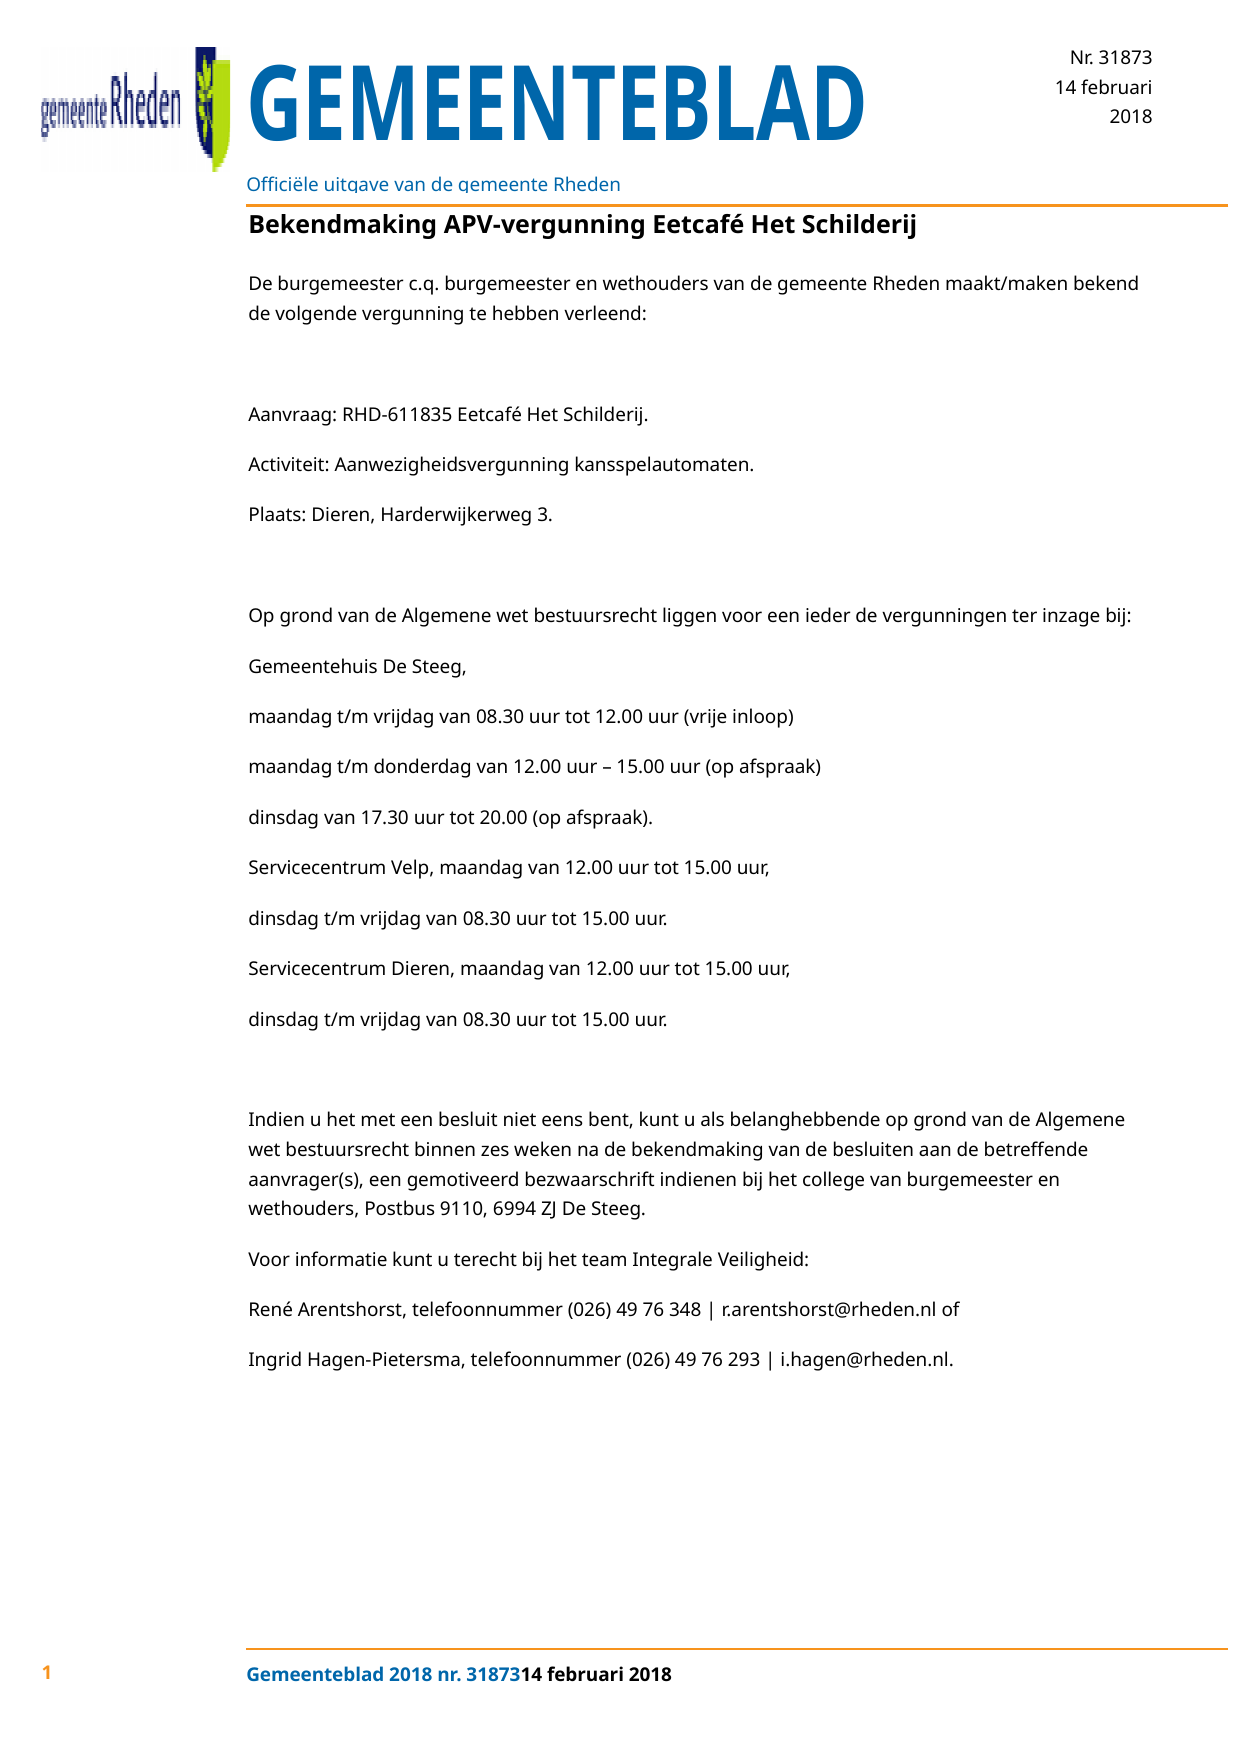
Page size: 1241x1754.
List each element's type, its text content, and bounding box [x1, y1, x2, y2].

text Ingrid Hagen-Pietersma, telefoonnummer (026) 49 76 293 | i.hagen@rheden.nl. [248, 1347, 1152, 1372]
text maandag t/m vrijdag van 08.30 uur tot 12.00 uur (vrije inloop) [248, 703, 1152, 729]
text maandag t/m donderdag van 12.00 uur – 15.00 uur (op afspraak) [248, 754, 1152, 779]
text Indien u het met een besluit niet eens bent, kunt u als belanghebbende op grond van de Algemene wet bestuursrecht binnen zes weken na de bekendmaking van de besluiten aan de betreffende aanvrager(s), een gemotiveerd bezwaarschrift indienen bij het college van burgemeester en wethouders, Postbus 9110, 6994 ZJ De Steeg. [248, 1107, 1152, 1221]
text De burgemeester c.q. burgemeester en wethouders van de gemeente Rheden maakt/maken bekend de volgende vergunning te hebben verleend: [248, 270, 1152, 326]
text Plaats: Dieren, Harderwijkerweg 3. [248, 502, 1152, 527]
text Aanvraag: RHD-611835 Eetcafé Het Schilderij. [248, 401, 1152, 426]
text Bekendmaking APV-vergunning Eetcafé Het Schilderij [248, 207, 1152, 241]
text dinsdag van 17.30 uur tot 20.00 (op afspraak). [248, 804, 1152, 830]
text Gemeentehuis De Steeg, [248, 653, 1152, 678]
text Activiteit: Aanwezigheidsvergunning kansspelautomaten. [248, 451, 1152, 477]
text Servicecentrum Dieren, maandag van 12.00 uur tot 15.00 uur, [248, 955, 1152, 981]
text René Arentshorst, telefoonnummer (026) 49 76 348 | r.arentshorst@rheden.nl of [248, 1296, 1152, 1322]
text Op grond van de Algemene wet bestuursrecht liggen voor een ieder de vergunningen ter inzage bij: [248, 602, 1152, 628]
text dinsdag t/m vrijdag van 08.30 uur tot 15.00 uur. [248, 905, 1152, 931]
text Servicecentrum Velp, maandag van 12.00 uur tot 15.00 uur, [248, 854, 1152, 880]
text dinsdag t/m vrijdag van 08.30 uur tot 15.00 uur. [248, 1006, 1152, 1031]
text Voor informatie kunt u terecht bij het team Integrale Veiligheid: [248, 1246, 1152, 1271]
picture [41, 47, 231, 172]
